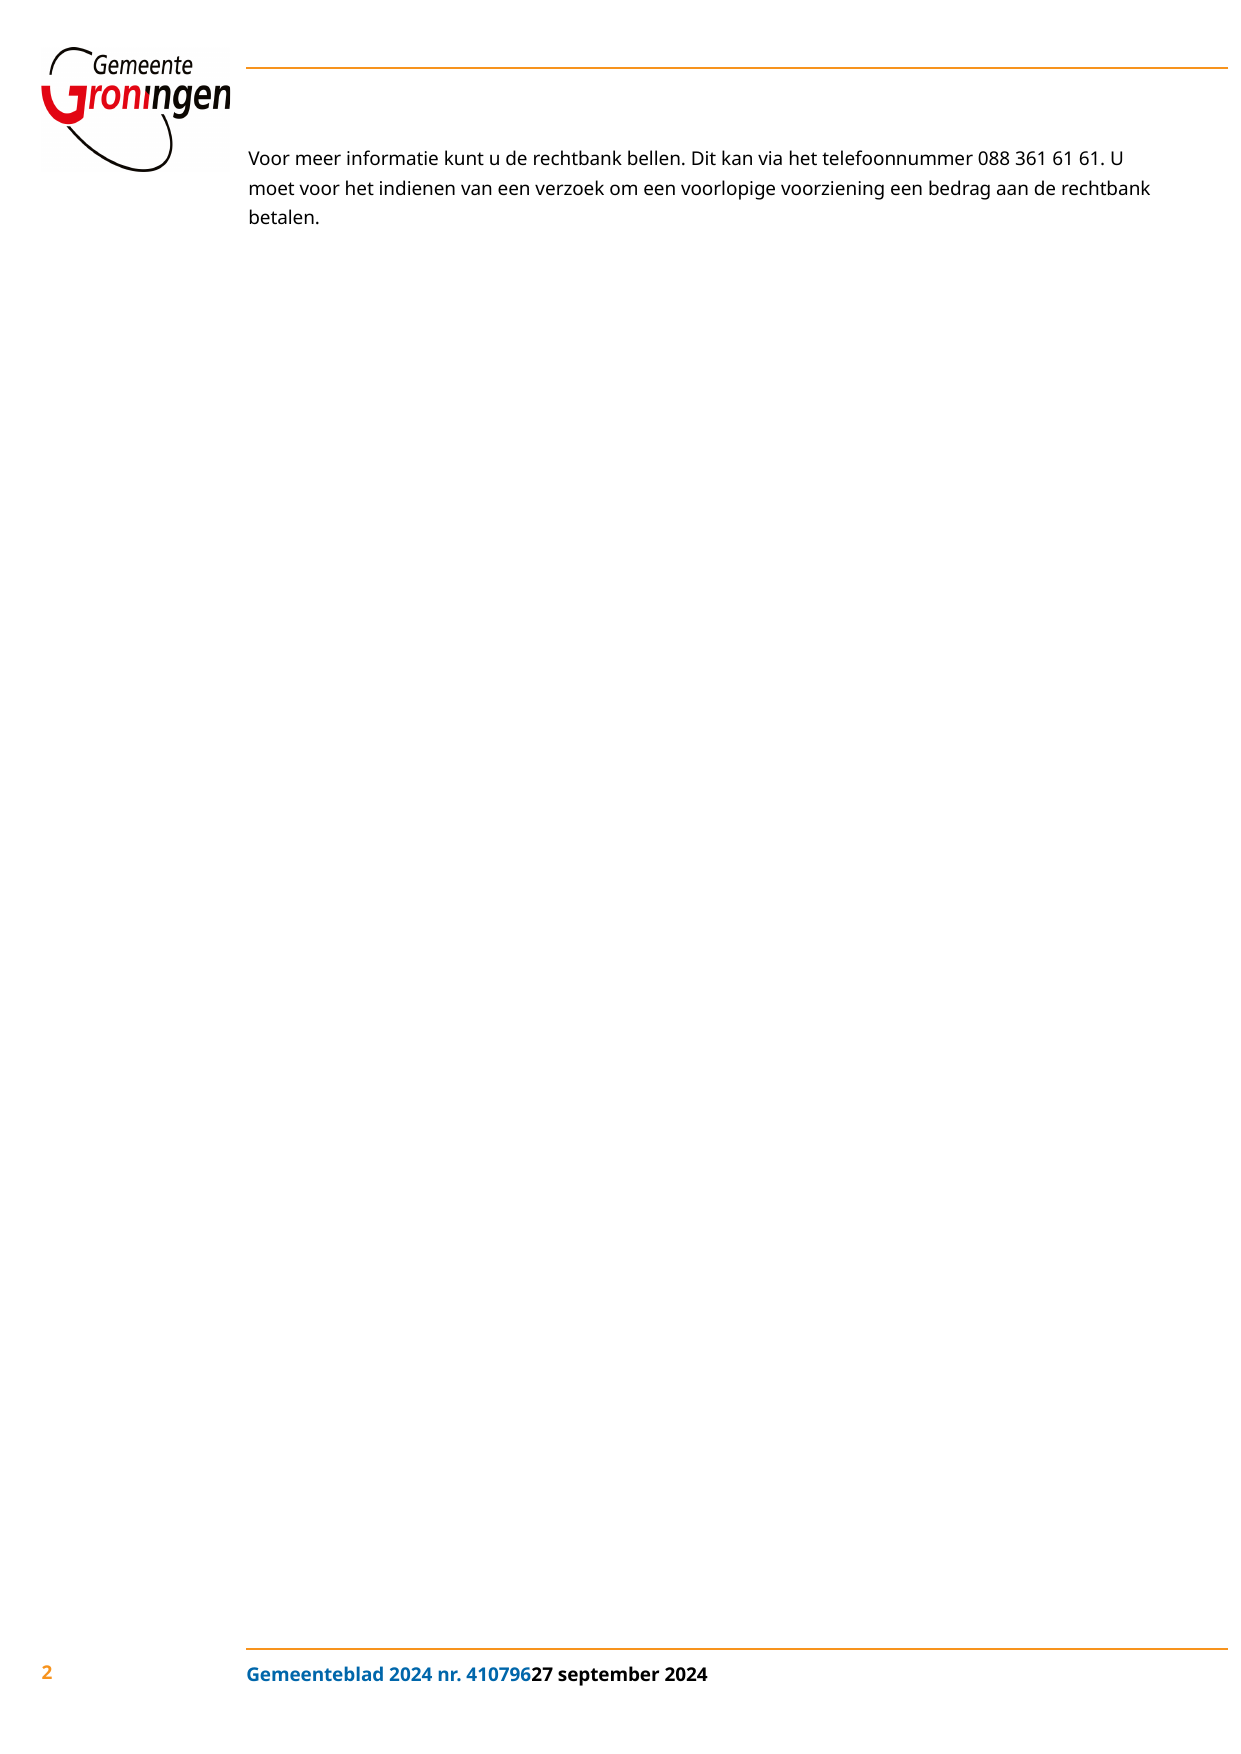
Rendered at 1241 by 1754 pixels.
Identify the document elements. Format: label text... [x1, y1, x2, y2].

picture [41, 47, 231, 172]
text Voor meer informatie kunt u de rechtbank bellen. Dit kan via het telefoonnummer 088 361 61 61. U moet voor het indienen van een verzoek om een voorlopige voorziening een bedrag aan de rechtbank betalen. [248, 145, 1152, 230]
